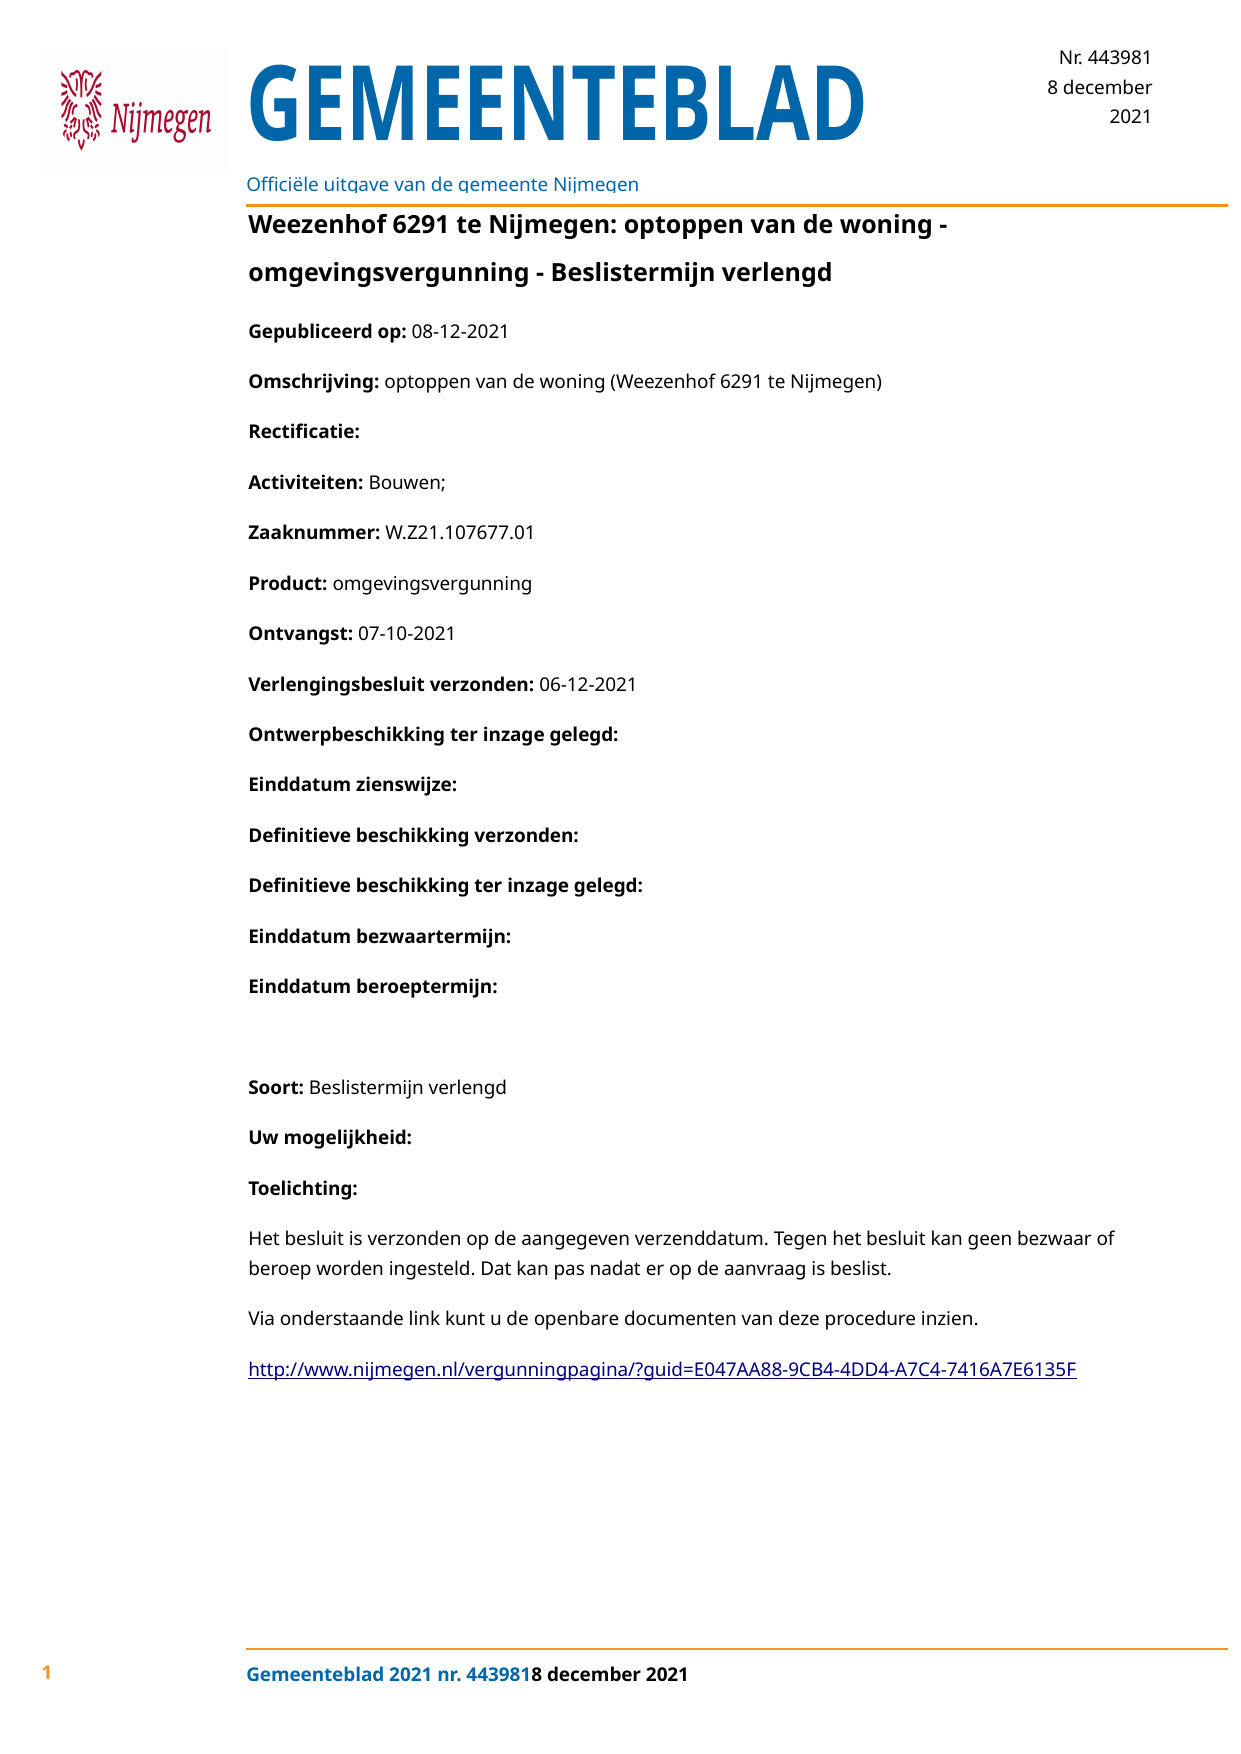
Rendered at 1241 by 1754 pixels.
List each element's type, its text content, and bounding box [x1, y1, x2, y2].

text Einddatum beroeptermijn: [248, 973, 1152, 999]
text Einddatum zienswijze: [248, 772, 1152, 797]
text Ontwerpbeschikking ter inzage gelegd: [248, 721, 1152, 747]
text Gepubliceerd op: 08-12-2021 [248, 318, 1152, 344]
text Het besluit is verzonden op de aangegeven verzenddatum. Tegen het besluit kan geen bezwaar of beroep worden ingesteld. Dat kan pas nadat er op de aanvraag is beslist. [248, 1225, 1152, 1281]
text Product: omgevingsvergunning [248, 570, 1152, 596]
text Weezenhof 6291 te Nijmegen: optoppen van de woning - omgevingsvergunning - Beslistermijn verlengd [248, 207, 1152, 288]
text Soort: Beslistermijn verlengd [248, 1074, 1152, 1100]
text Toelichting: [248, 1175, 1152, 1201]
text Rectificatie: [248, 419, 1152, 444]
text Via onderstaande link kunt u de openbare documenten van deze procedure inzien. [248, 1305, 1152, 1331]
text Activiteiten: Bouwen; [248, 469, 1152, 495]
text http://www.nijmegen.nl/vergunningpagina/?guid=E047AA88-9CB4-4DD4-A7C4-7416A7E6135F [248, 1356, 1152, 1382]
text Definitieve beschikking verzonden: [248, 822, 1152, 848]
text Einddatum bezwaartermijn: [248, 923, 1152, 949]
text Uw mogelijkheid: [248, 1124, 1152, 1150]
picture [41, 47, 231, 172]
text Definitieve beschikking ter inzage gelegd: [248, 872, 1152, 898]
text Ontvangst: 07-10-2021 [248, 620, 1152, 646]
text Omschrijving: optoppen van de woning (Weezenhof 6291 te Nijmegen) [248, 368, 1152, 394]
text Verlengingsbesluit verzonden: 06-12-2021 [248, 671, 1152, 697]
text Zaaknummer: W.Z21.107677.01 [248, 519, 1152, 545]
